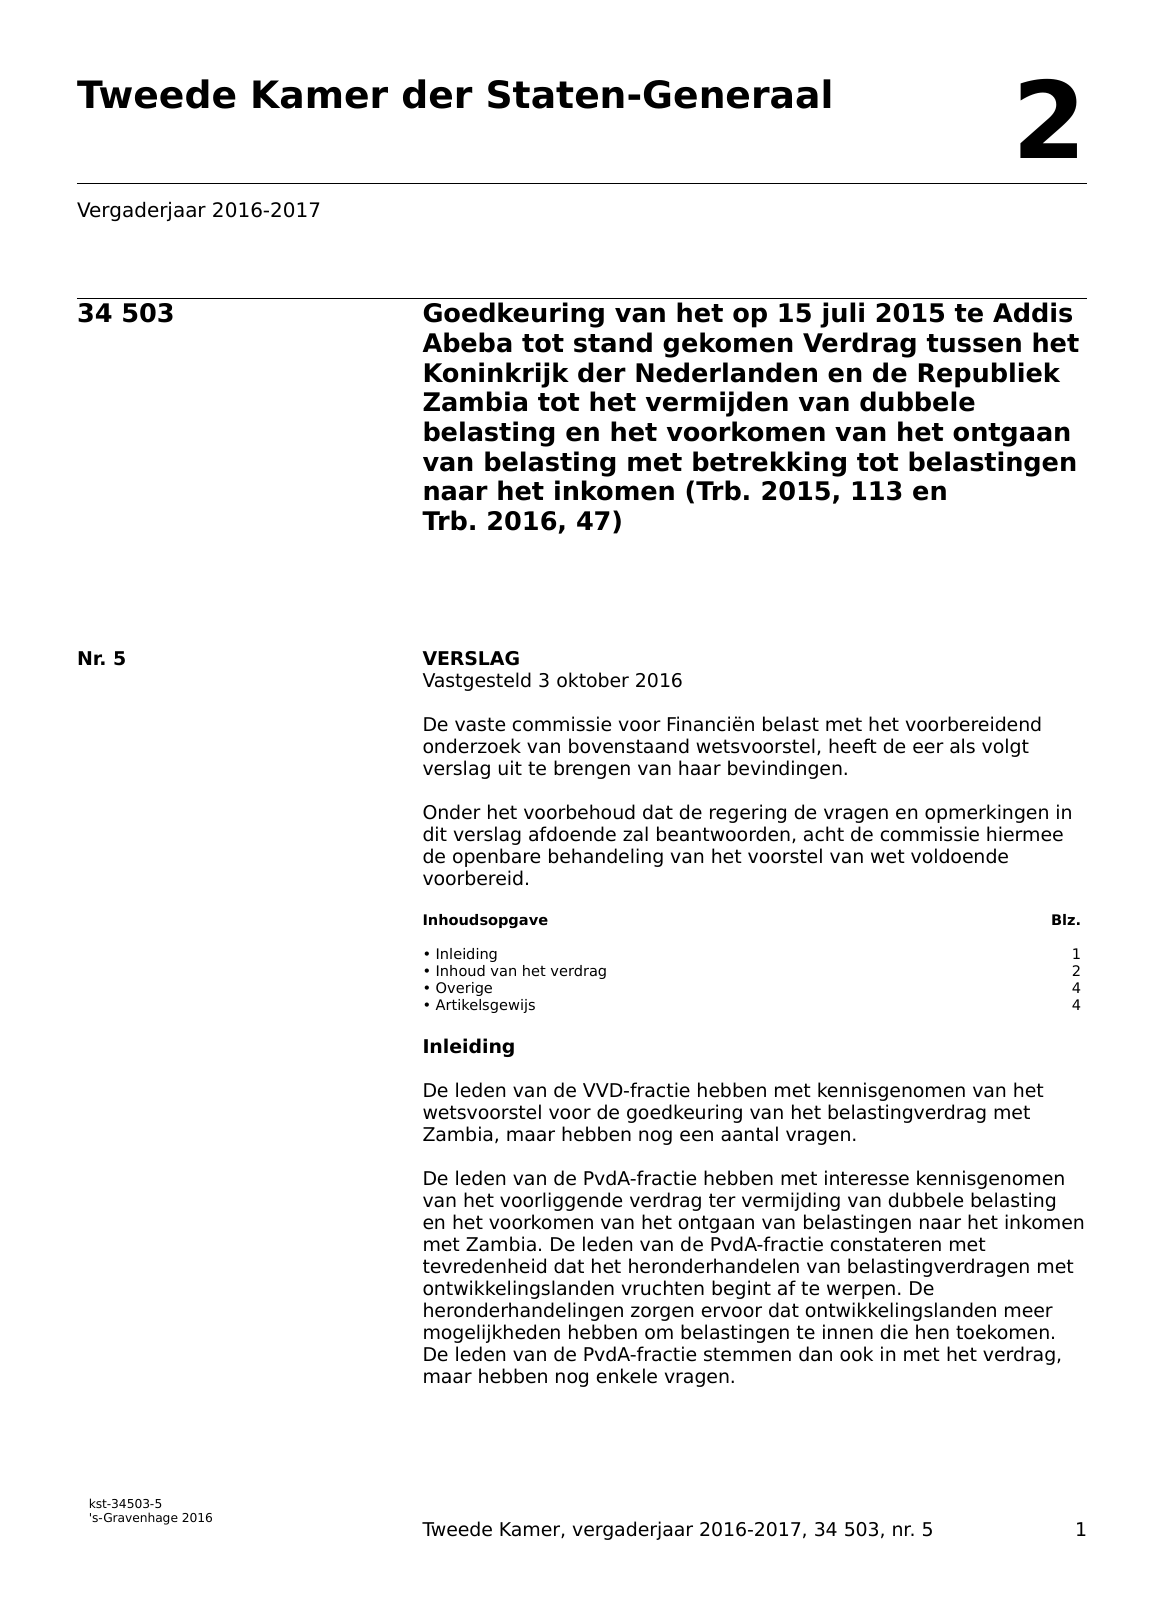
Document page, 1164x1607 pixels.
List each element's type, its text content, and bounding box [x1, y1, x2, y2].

table_cell Vergaderjaar 2016-2017 [77, 184, 1087, 298]
table_cell • Inleiding [422, 946, 1028, 962]
text kst-34503-5 [88, 1497, 323, 1511]
table_cell 2 [1028, 963, 1087, 979]
table_cell 4 [1028, 980, 1087, 996]
table_cell • Inhoud van het verdrag [422, 963, 1028, 979]
table_cell • Artikelsgewijs [422, 996, 1028, 1013]
table_cell [1028, 929, 1087, 946]
table_header Tweede Kamer der Staten-Generaal [77, 59, 886, 183]
text De leden van de PvdA-fractie hebben met interesse kennisgenomen van het voorliggende verdrag ter vermijding van dubbele belasting en het voorkomen van het ontgaan van belastingen naar het inkomen met Zambia. De leden van de PvdA-fractie constateren met tevredenheid dat het heronderhandelen van belastingverdragen met ontwikkelingslanden vruchten begint af te werpen. De heronderhandelingen zorgen ervoor dat ontwikkelingslanden meer mogelijkheden hebben om belastingen te innen die hen toekomen. De leden van de PvdA-fractie stemmen dan ook in met het verdrag, maar hebben nog enkele vragen. [422, 1168, 1087, 1388]
table_cell [422, 929, 1028, 946]
text 's-Gravenhage 2016 [88, 1511, 323, 1525]
subtitle Inleiding [422, 1036, 1087, 1058]
table_cell 4 [1028, 996, 1087, 1013]
text Vastgesteld 3 oktober 2016 [422, 669, 1087, 691]
text Onder het voorbehoud dat de regering de vragen en opmerkingen in dit verslag afdoende zal beantwoorden, acht de commissie hiermee de openbare behandeling van het voorstel van wet voldoende voorbereid. [422, 802, 1087, 890]
text De vaste commissie voor Financiën belast met het voorbereidend onderzoek van bovenstaand wetsvoorstel, heeft de eer als volgt verslag uit te brengen van haar bevindingen. [422, 714, 1087, 779]
table_header Blz. [1028, 912, 1087, 928]
table_cell 1 [1028, 946, 1087, 962]
table_cell • Overige [422, 980, 1028, 996]
table_header 2 [886, 59, 1087, 183]
subtitle Nr. 5 VERSLAG [77, 647, 1087, 669]
text De leden van de VVD-fractie hebben met kennisgenomen van het wetsvoorstel voor de goedkeuring van het belastingverdrag met Zambia, maar hebben nog een aantal vragen. [422, 1080, 1087, 1146]
subtitle 34 503 Goedkeuring van het op 15 juli 2015 te Addis Abeba tot stand gekomen Verdrag tussen het Koninkrijk der Nederlanden en de Republiek Zambia tot het vermijden van dubbele belasting en het voorkomen van het ontgaan van belasting met betrekking tot belastingen naar het inkomen (Trb. 2015, 113 en Trb. 2016, 47) [77, 299, 1087, 536]
table_header Inhoudsopgave [422, 912, 1028, 928]
